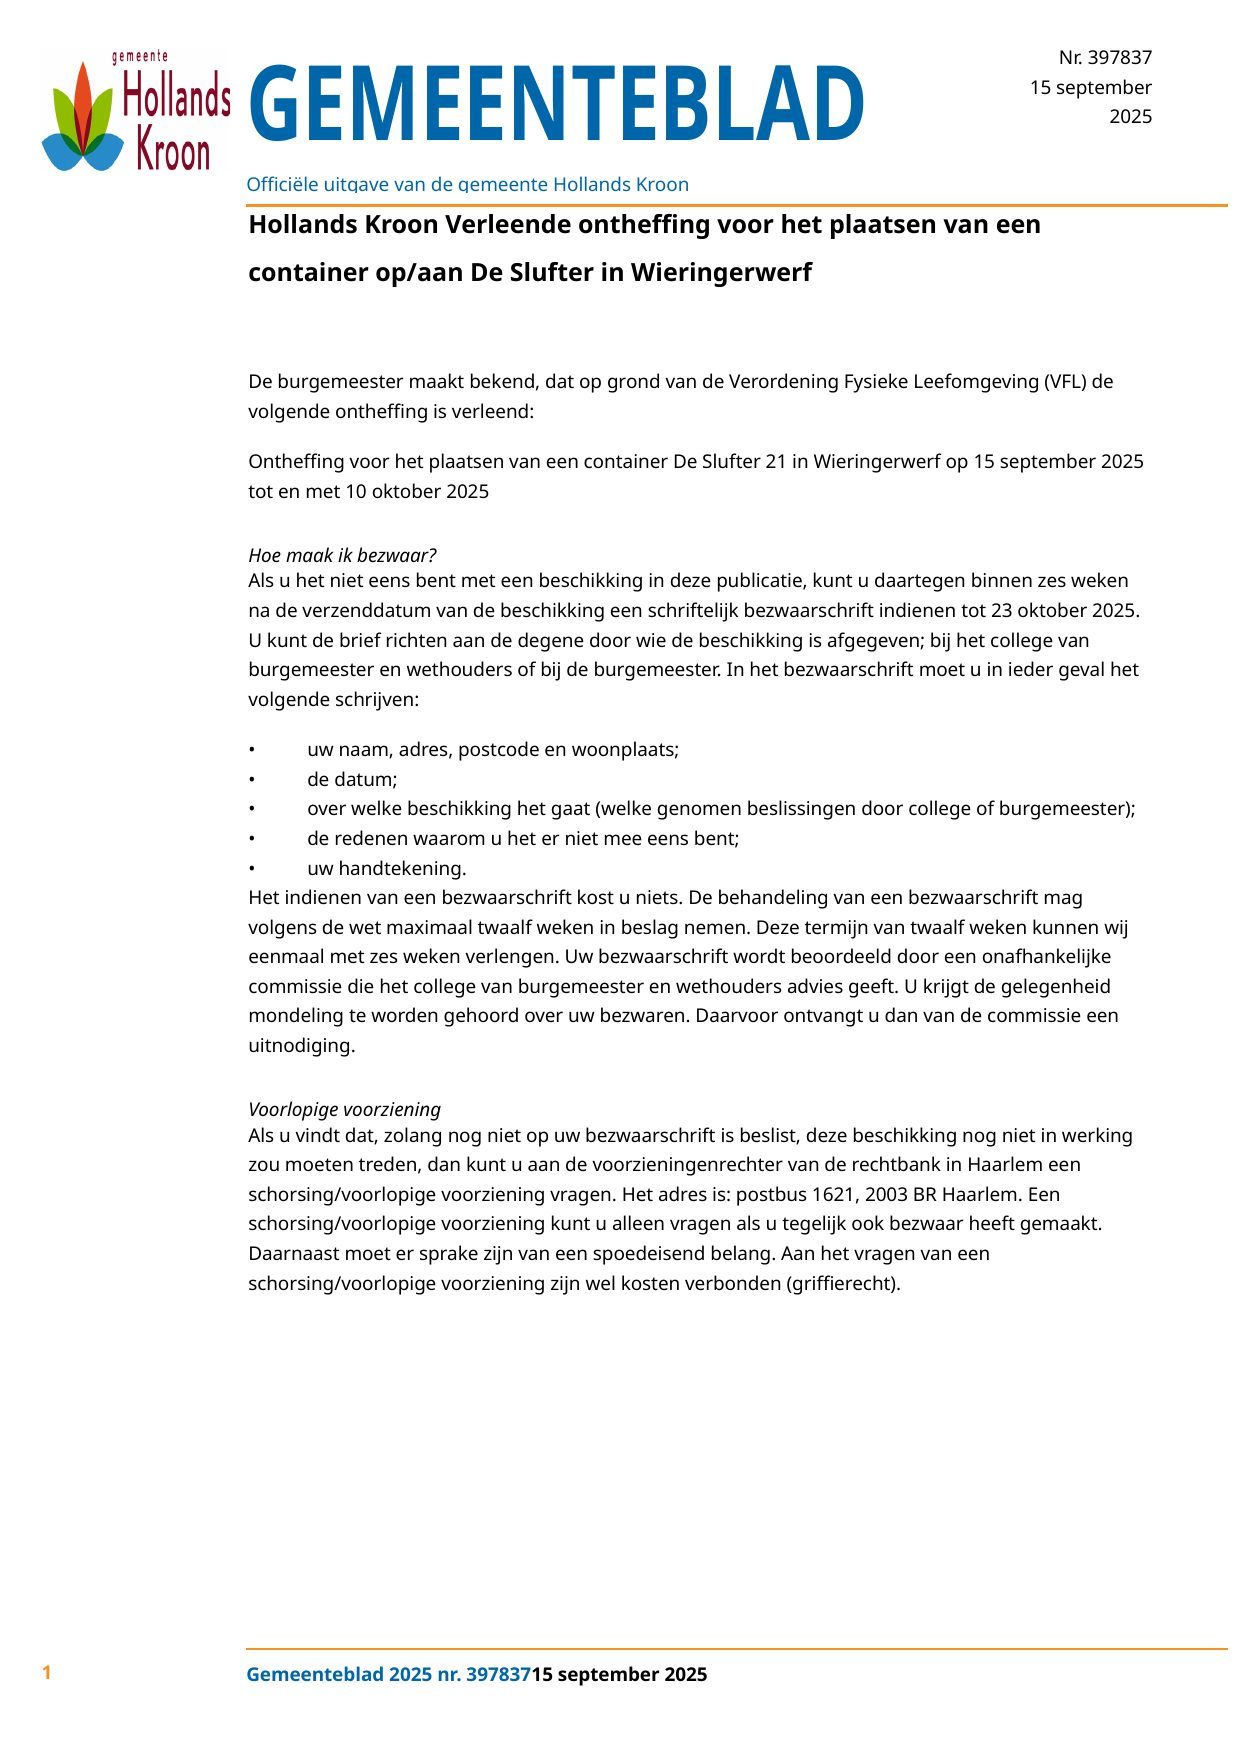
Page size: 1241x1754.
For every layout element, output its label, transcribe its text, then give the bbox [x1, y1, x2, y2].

text Als u het niet eens bent met een beschikking in deze publicatie, kunt u daartegen binnen zes weken na de verzenddatum van de beschikking een schriftelijk bezwaarschrift indienen tot 23 oktober 2025. U kunt de brief richten aan de degene door wie de beschikking is afgegeven; bij het college van burgemeester en wethouders of bij de burgemeester. In het bezwaarschrift moet u in ieder geval het volgende schrijven: [248, 568, 1152, 712]
list uw naam, adres, postcode en woonplaats; [248, 736, 1152, 762]
list over welke beschikking het gaat (welke genomen beslissingen door college of burgemeester); [248, 796, 1152, 821]
list de redenen waarom u het er niet mee eens bent; [248, 825, 1152, 851]
text De burgemeester maakt bekend, dat op grond van de Verordening Fysieke Leefomgeving (VFL) de volgende ontheffing is verleend: [248, 368, 1152, 424]
text Als u vindt dat, zolang nog niet op uw bezwaarschrift is beslist, deze beschikking nog niet in werking zou moeten treden, dan kunt u aan de voorzieningenrechter van de rechtbank in Haarlem een schorsing/voorlopige voorziening vragen. Het adres is: postbus 1621, 2003 BR Haarlem. Een schorsing/voorlopige voorziening kunt u alleen vragen als u tegelijk ook bezwaar heeft gemaakt. Daarnaast moet er sprake zijn van een spoedeisend belang. Aan het vragen van een schorsing/voorlopige voorziening zijn wel kosten verbonden (griffierecht). [248, 1122, 1152, 1296]
picture [41, 47, 231, 172]
text Ontheffing voor het plaatsen van een container De Slufter 21 in Wieringerwerf op 15 september 2025 tot en met 10 oktober 2025 [248, 448, 1152, 504]
text Voorlopige voorziening [248, 1096, 1152, 1122]
text Het indienen van een bezwaarschrift kost u niets. De behandeling van een bezwaarschrift mag volgens de wet maximaal twaalf weken in beslag nemen. Deze termijn van twaalf weken kunnen wij eenmaal met zes weken verlengen. Uw bezwaarschrift wordt beoordeeld door een onafhankelijke commissie die het college van burgemeester en wethouders advies geeft. U krijgt de gelegenheid mondeling te worden gehoord over uw bezwaren. Daarvoor ontvangt u dan van de commissie een uitnodiging. [248, 884, 1152, 1058]
text Hollands Kroon Verleende ontheffing voor het plaatsen van een container op/aan De Slufter in Wieringerwerf [248, 207, 1152, 288]
text Hoe maak ik bezwaar? [248, 542, 1152, 568]
list uw handtekening. [248, 855, 1152, 880]
list de datum; [248, 766, 1152, 792]
